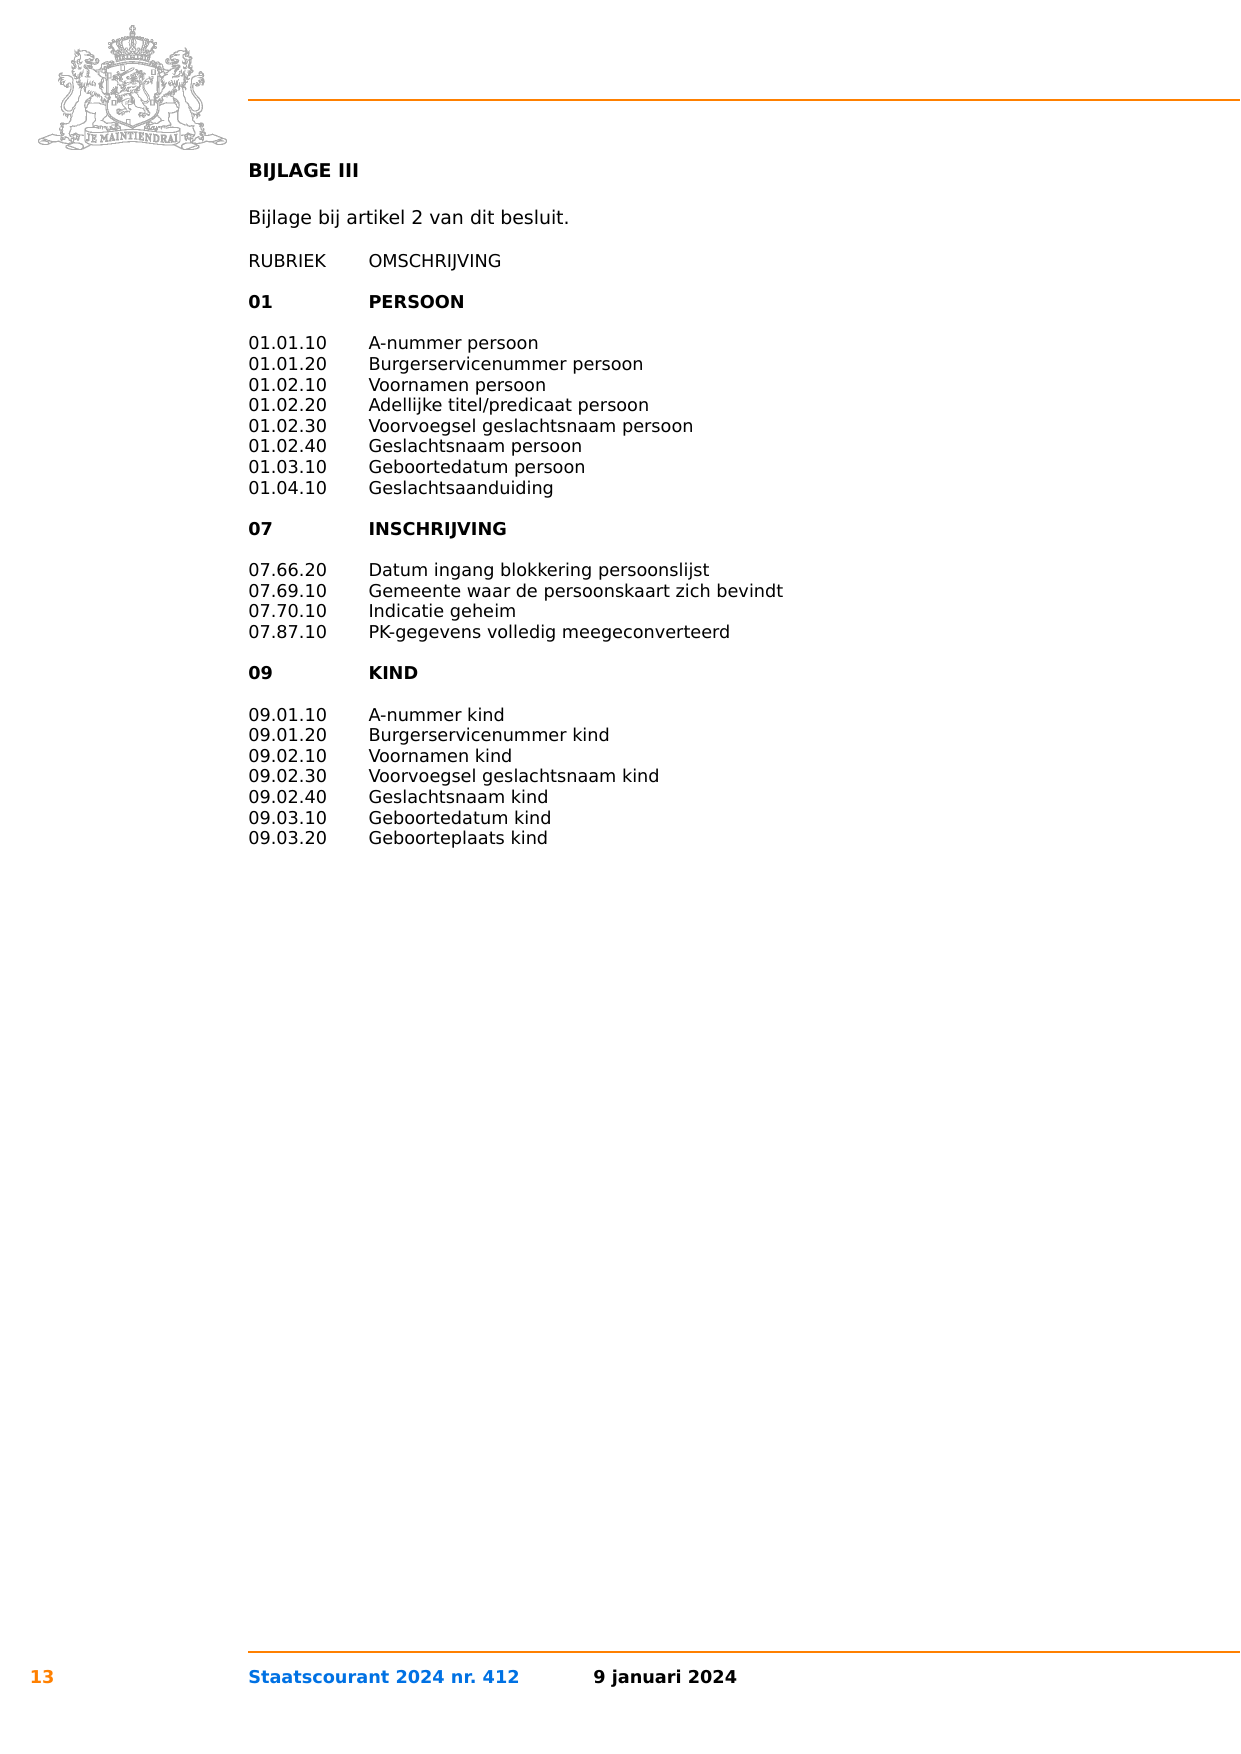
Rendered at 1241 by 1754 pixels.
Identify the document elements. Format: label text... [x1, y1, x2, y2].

table_cell KIND [363, 663, 1163, 684]
table_cell 07.69.10 [248, 581, 362, 601]
table_cell [248, 643, 362, 663]
table_cell 07.87.10 [248, 622, 362, 643]
table_cell A-nummer persoon [363, 333, 1163, 354]
table_cell 09.02.40 [248, 787, 362, 808]
table_cell Geboortedatum persoon [363, 457, 1163, 478]
table_header RUBRIEK [248, 251, 362, 271]
table_cell PERSOON [363, 292, 1163, 313]
table_cell [248, 271, 362, 292]
table_cell 07.70.10 [248, 601, 362, 622]
table_cell 09.01.10 [248, 705, 362, 725]
table_cell 01.03.10 [248, 457, 362, 478]
table_cell Geboortedatum kind [363, 808, 1163, 828]
table_cell Voornamen persoon [363, 375, 1163, 395]
table_cell Voornamen kind [363, 746, 1163, 766]
table_cell 09.01.20 [248, 725, 362, 746]
table_cell [363, 313, 1163, 333]
table_cell [363, 643, 1163, 663]
table_cell 01 [248, 292, 362, 313]
table_cell 07 [248, 519, 362, 539]
table_cell 09.02.30 [248, 766, 362, 787]
table_cell Burgerservicenummer persoon [363, 354, 1163, 374]
table_cell Voorvoegsel geslachtsnaam kind [363, 766, 1163, 787]
table_cell Gemeente waar de persoonskaart zich bevindt [363, 581, 1163, 601]
table_cell [248, 684, 362, 704]
table_header OMSCHRIJVING [363, 251, 1163, 271]
table_cell INSCHRIJVING [363, 519, 1163, 539]
table_cell 01.02.10 [248, 375, 362, 395]
table_cell 01.04.10 [248, 478, 362, 498]
table_cell A-nummer kind [363, 705, 1163, 725]
table_cell Geslachtsnaam persoon [363, 436, 1163, 457]
table_cell [248, 313, 362, 333]
table_cell [363, 684, 1163, 704]
table_cell [363, 271, 1163, 292]
table_cell 01.02.30 [248, 416, 362, 436]
table_cell Geslachtsnaam kind [363, 787, 1163, 808]
table_cell PK-gegevens volledig meegeconverteerd [363, 622, 1163, 643]
picture [38, 25, 227, 150]
table_cell Geslachtsaanduiding [363, 478, 1163, 498]
table_cell Indicatie geheim [363, 601, 1163, 622]
table_cell 01.02.20 [248, 395, 362, 416]
text Bijlage bij artikel 2 van dit besluit. [248, 207, 1163, 229]
table_cell 09 [248, 663, 362, 684]
table_cell 09.02.10 [248, 746, 362, 766]
table_cell 01.01.20 [248, 354, 362, 374]
table_cell [363, 540, 1163, 560]
table_cell 01.02.40 [248, 436, 362, 457]
subtitle BIJLAGE III [248, 160, 1163, 182]
table_cell Burgerservicenummer kind [363, 725, 1163, 746]
table_cell 09.03.10 [248, 808, 362, 828]
table_cell 07.66.20 [248, 560, 362, 581]
table_cell [248, 540, 362, 560]
table_cell Geboorteplaats kind [363, 828, 1163, 849]
table_cell 09.03.20 [248, 828, 362, 849]
table_cell Voorvoegsel geslachtsnaam persoon [363, 416, 1163, 436]
table_cell Adellijke titel/predicaat persoon [363, 395, 1163, 416]
table_cell Datum ingang blokkering persoonslijst [363, 560, 1163, 581]
table_cell [248, 498, 362, 519]
table_cell [363, 498, 1163, 519]
table_cell 01.01.10 [248, 333, 362, 354]
